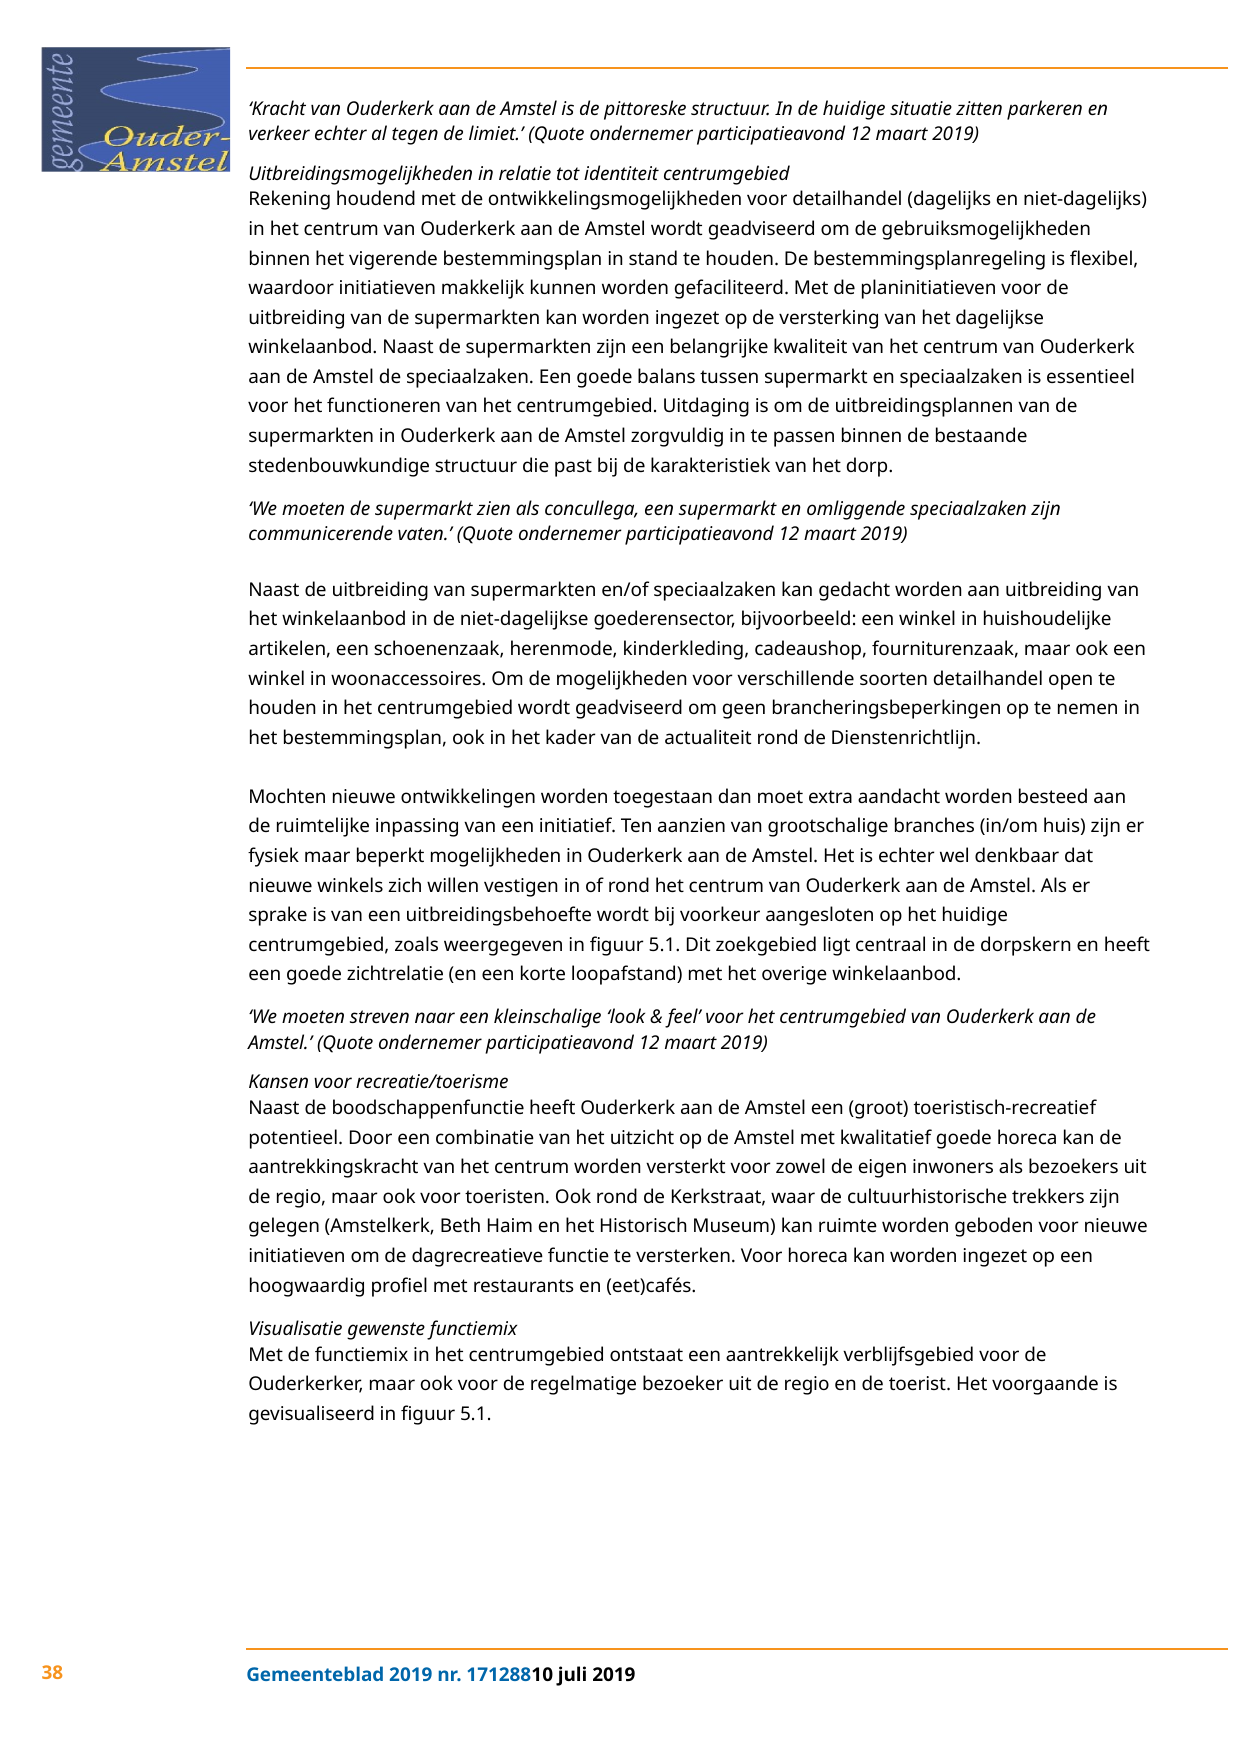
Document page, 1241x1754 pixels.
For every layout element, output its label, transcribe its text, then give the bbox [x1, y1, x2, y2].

text Rekening houdend met de ontwikkelingsmogelijkheden voor detailhandel (dagelijks en niet-dagelijks) in het centrum van Ouderkerk aan de Amstel wordt geadviseerd om de gebruiksmogelijkheden binnen het vigerende bestemmingsplan in stand te houden. De bestemmingsplanregeling is flexibel, waardoor initiatieven makkelijk kunnen worden gefaciliteerd. Met de planinitiatieven voor de uitbreiding van de supermarkten kan worden ingezet op de versterking van het dagelijkse winkelaanbod. Naast de supermarkten zijn een belangrijke kwaliteit van het centrum van Ouderkerk aan de Amstel de speciaalzaken. Een goede balans tussen supermarkt en speciaalzaken is essentieel voor het functioneren van het centrumgebied. Uitdaging is om de uitbreidingsplannen van de supermarkten in Ouderkerk aan de Amstel zorgvuldig in te passen binnen de bestaande stedenbouwkundige structuur die past bij de karakteristiek van het dorp. [248, 186, 1152, 477]
text ‘Kracht van Ouderkerk aan de Amstel is de pittoreske structuur. In de huidige situatie zitten parkeren en verkeer echter al tegen de limiet.’ (Quote ondernemer participatieavond 12 maart 2019) [248, 95, 1152, 146]
text Naast de boodschappenfunctie heeft Ouderkerk aan de Amstel een (groot) toeristisch-recreatief potentieel. Door een combinatie van het uitzicht op de Amstel met kwalitatief goede horeca kan de aantrekkingskracht van het centrum worden versterkt voor zowel de eigen inwoners als bezoekers uit de regio, maar ook voor toeristen. Ook rond de Kerkstraat, waar de cultuurhistorische trekkers zijn gelegen (Amstelkerk, Beth Haim en het Historisch Museum) kan ruimte worden geboden voor nieuwe initiatieven om de dagrecreatieve functie te versterken. Voor horeca kan worden ingezet op een hoogwaardig profiel met restaurants en (eet)cafés. [248, 1094, 1152, 1298]
text Visualisatie gewenste functiemix [248, 1315, 1152, 1341]
text Met de functiemix in het centrumgebied ontstaat een aantrekkelijk verblijfsgebied voor de Ouderkerker, maar ook voor de regelmatige bezoeker uit de regio en de toerist. Het voorgaande is gevisualiseerd in figuur 5.1. [248, 1341, 1152, 1426]
text Mochten nieuwe ontwikkelingen worden toegestaan dan moet extra aandacht worden besteed aan de ruimtelijke inpassing van een initiatief. Ten aanzien van grootschalige branches (in/om huis) zijn er fysiek maar beperkt mogelijkheden in Ouderkerk aan de Amstel. Het is echter wel denkbaar dat nieuwe winkels zich willen vestigen in of rond het centrum van Ouderkerk aan de Amstel. Als er sprake is van een uitbreidingsbehoefte wordt bij voorkeur aangesloten op het huidige centrumgebied, zoals weergegeven in figuur 5.1. Dit zoekgebied ligt centraal in de dorpskern en heeft een goede zichtrelatie (en een korte loopafstand) met het overige winkelaanbod. [248, 783, 1152, 986]
text Uitbreidingsmogelijkheden in relatie tot identiteit centrumgebied [248, 160, 1152, 186]
text Naast de uitbreiding van supermarkten en/of speciaalzaken kan gedacht worden aan uitbreiding van het winkelaanbod in de niet-dagelijkse goederensector, bijvoorbeeld: een winkel in huishoudelijke artikelen, een schoenenzaak, herenmode, kinderkleding, cadeaushop, fourniturenzaak, maar ook een winkel in woonaccessoires. Om de mogelijkheden voor verschillende soorten detailhandel open te houden in het centrumgebied wordt geadviseerd om geen brancheringsbeperkingen op te nemen in het bestemmingsplan, ook in het kader van de actualiteit rond de Dienstenrichtlijn. [248, 576, 1152, 749]
text Kansen voor recreatie/toerisme [248, 1069, 1152, 1094]
text ‘We moeten streven naar een kleinschalige ‘look & feel’ voor het centrumgebied van Ouderkerk aan de Amstel.’ (Quote ondernemer participatieavond 12 maart 2019) [248, 1004, 1152, 1055]
picture [41, 47, 231, 172]
text ‘We moeten de supermarkt zien als concullega, een supermarkt en omliggende speciaalzaken zijn communicerende vaten.’ (Quote ondernemer participatieavond 12 maart 2019) [248, 495, 1152, 546]
